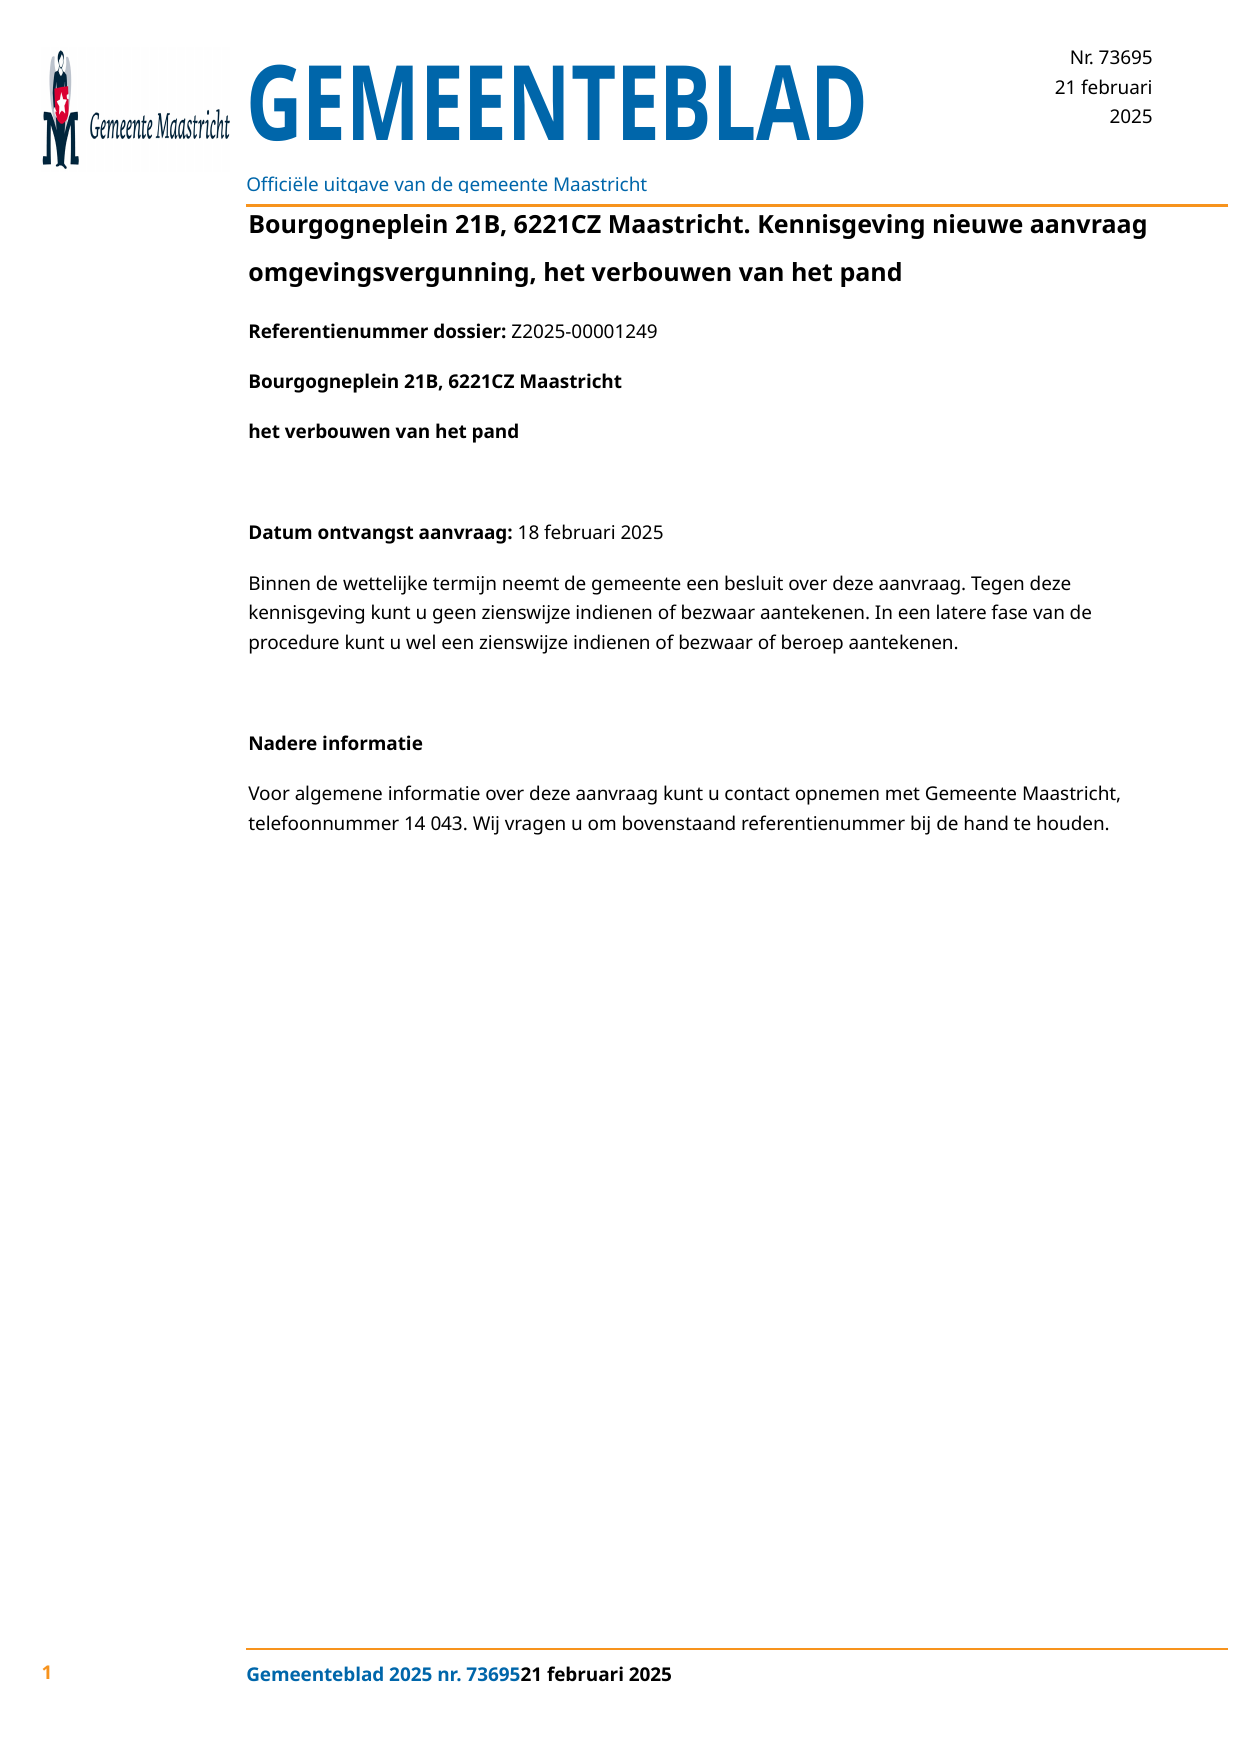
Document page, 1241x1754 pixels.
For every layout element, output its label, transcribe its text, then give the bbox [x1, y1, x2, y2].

picture [41, 47, 231, 172]
text Voor algemene informatie over deze aanvraag kunt u contact opnemen met Gemeente Maastricht, telefoonnummer 14 043. Wij vragen u om bovenstaand referentienummer bij de hand te houden. [248, 780, 1152, 836]
text Datum ontvangst aanvraag: 18 februari 2025 [248, 519, 1152, 545]
text Bourgogneplein 21B, 6221CZ Maastricht [248, 368, 1152, 394]
text Referentienummer dossier: Z2025-00001249 [248, 318, 1152, 344]
text Nadere informatie [248, 730, 1152, 756]
text Bourgogneplein 21B, 6221CZ Maastricht. Kennisgeving nieuwe aanvraag omgevingsvergunning, het verbouwen van het pand [248, 207, 1152, 288]
text het verbouwen van het pand [248, 419, 1152, 444]
text Binnen de wettelijke termijn neemt de gemeente een besluit over deze aanvraag. Tegen deze kennisgeving kunt u geen zienswijze indienen of bezwaar aantekenen. In een latere fase van de procedure kunt u wel een zienswijze indienen of bezwaar of beroep aantekenen. [248, 570, 1152, 655]
